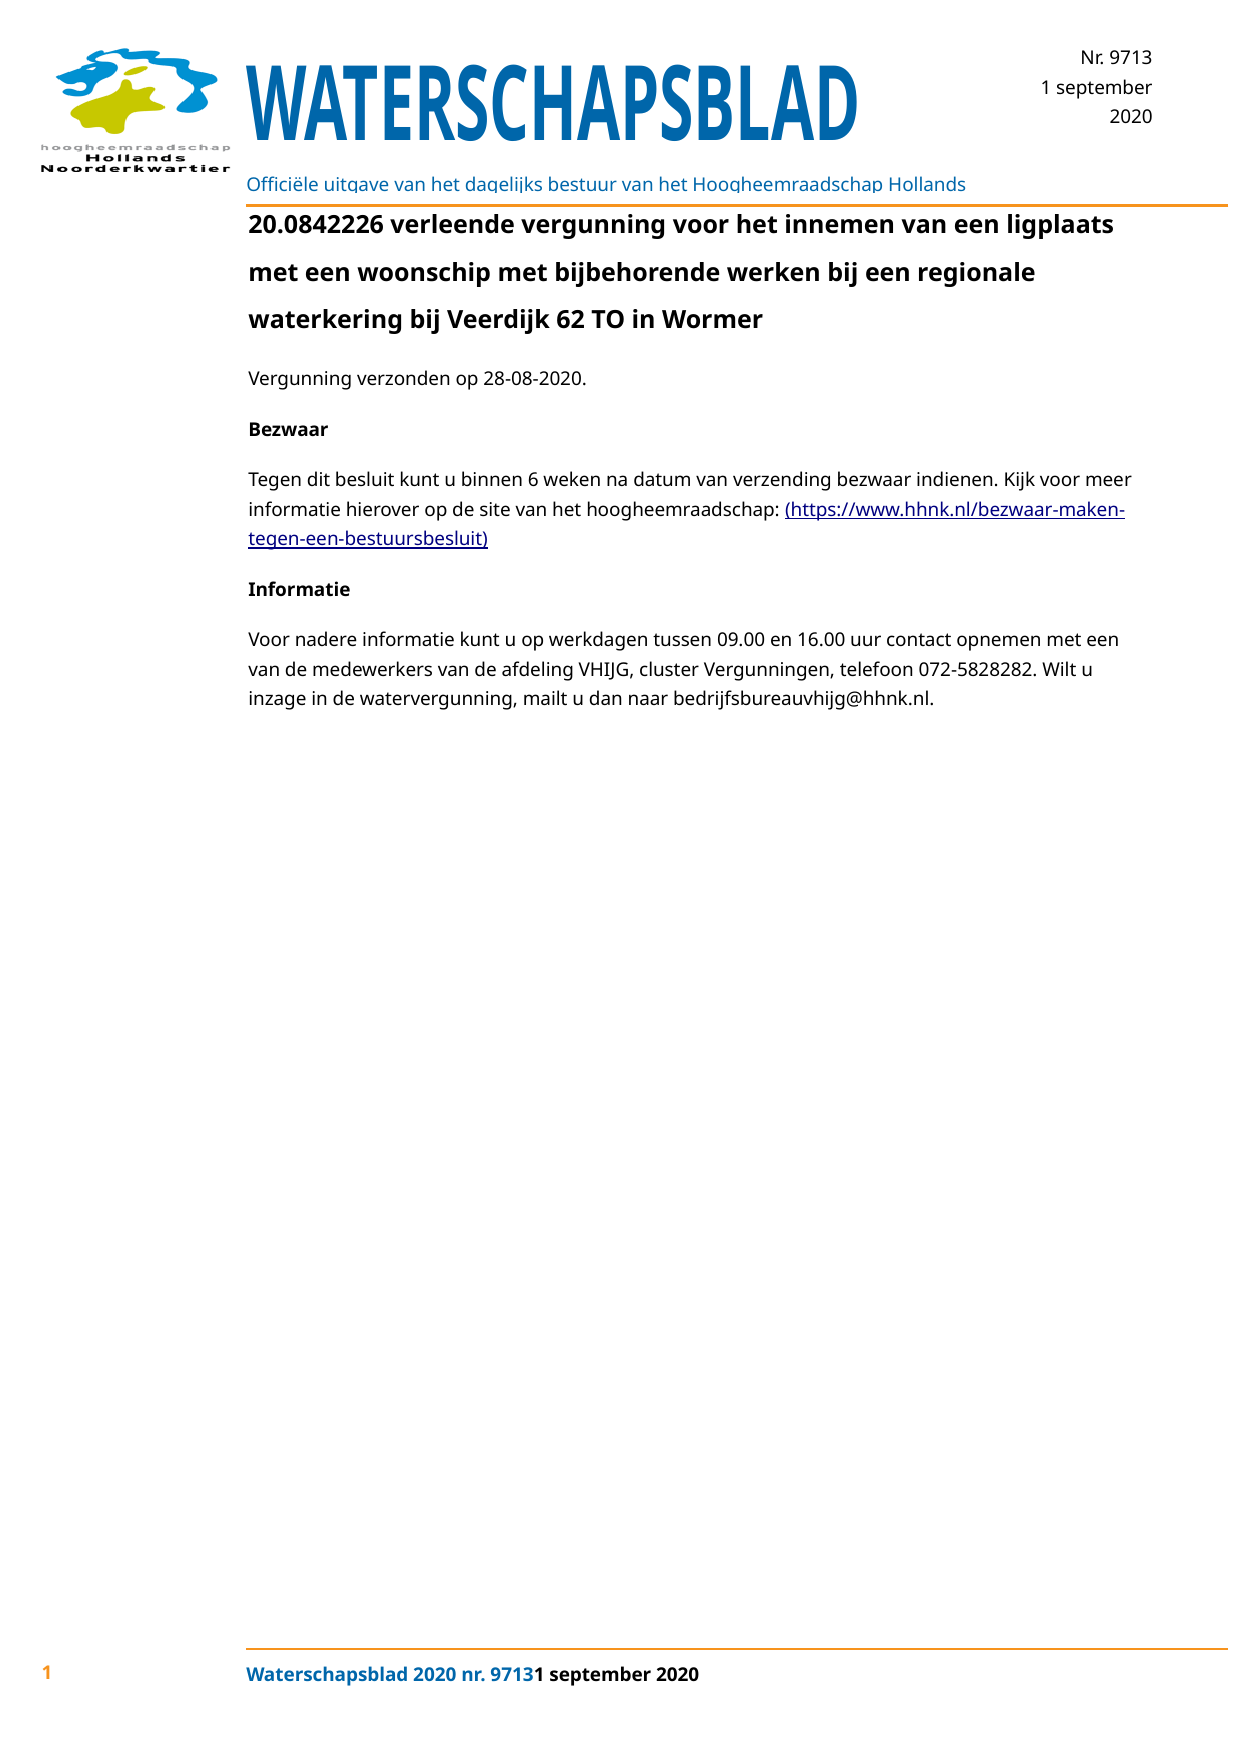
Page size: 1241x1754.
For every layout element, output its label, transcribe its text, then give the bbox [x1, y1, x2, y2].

text Bezwaar [248, 416, 1152, 442]
picture [41, 47, 231, 172]
text 20.0842226 verleende vergunning voor het innemen van een ligplaats met een woonschip met bijbehorende werken bij een regionale waterkering bij Veerdijk 62 TO in Wormer [248, 207, 1152, 336]
text Vergunning verzonden op 28-08-2020. [248, 366, 1152, 391]
text Tegen dit besluit kunt u binnen 6 weken na datum van verzending bezwaar indienen. Kijk voor meer informatie hierover op de site van het hoogheemraadschap: (https://www.hhnk.nl/bezwaar-maken-tegen-een-bestuursbesluit) [248, 466, 1152, 551]
text Voor nadere informatie kunt u op werkdagen tussen 09.00 en 16.00 uur contact opnemen met een van de medewerkers van de afdeling VHIJG, cluster Vergunningen, telefoon 072-5828282. Wilt u inzage in de watervergunning, mailt u dan naar bedrijfsbureauvhijg@hhnk.nl. [248, 626, 1152, 711]
text Informatie [248, 576, 1152, 602]
